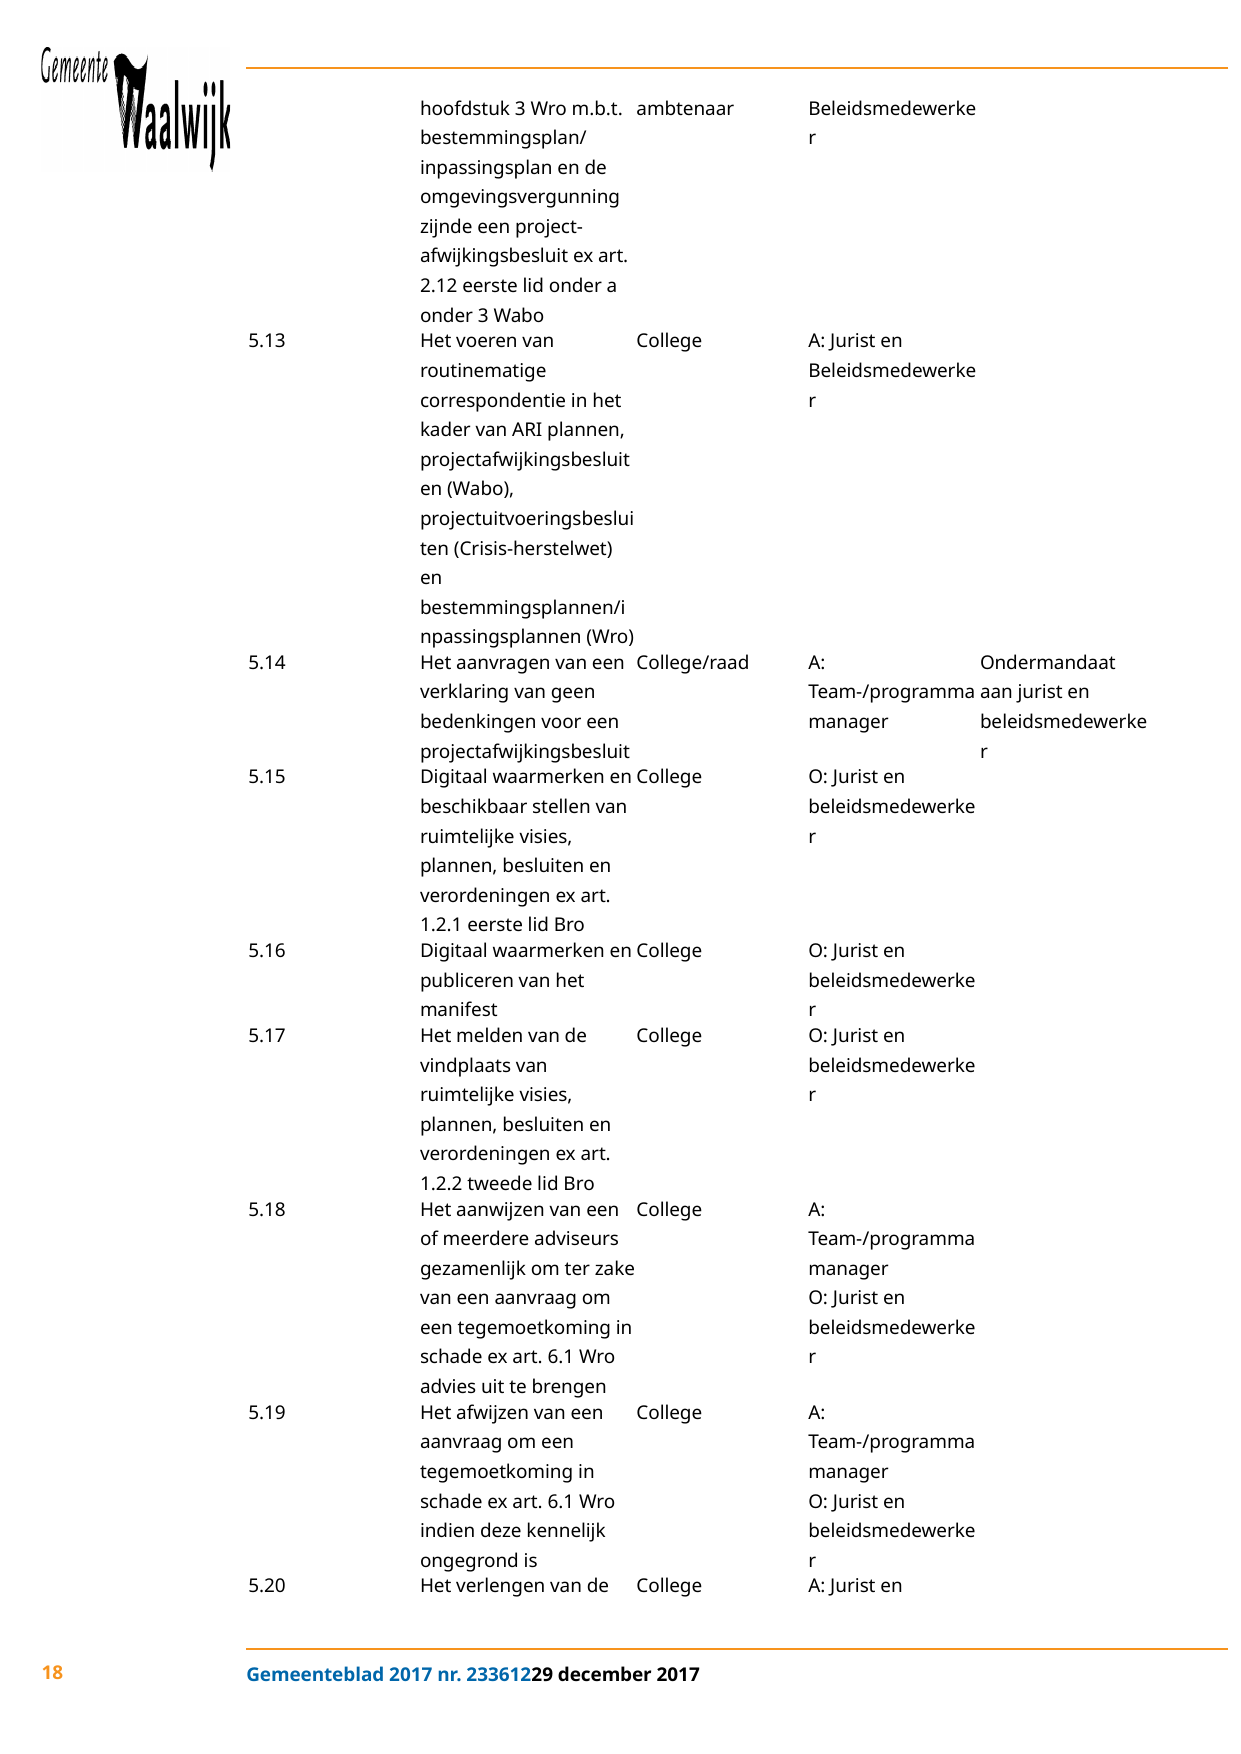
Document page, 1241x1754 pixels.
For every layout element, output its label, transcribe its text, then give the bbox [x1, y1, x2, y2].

table_cell Beleidsmedewerker [808, 95, 980, 328]
table_cell A: Team-/programmamanager O: Jurist en beleidsmedewerker [808, 1399, 980, 1573]
table_cell 5.17 [248, 1022, 420, 1196]
table_cell College/raad [636, 649, 808, 764]
table_cell [980, 764, 1152, 937]
table_cell Het verlengen van de [420, 1573, 636, 1598]
table_cell Het melden van de vindplaats van ruimtelijke visies, plannen, besluiten en verordeningen ex art. 1.2.2 tweede lid Bro [420, 1022, 636, 1196]
table_cell 5.19 [248, 1399, 420, 1573]
table_cell Ondermandaat aan jurist en beleidsmedewerker [980, 649, 1152, 764]
table_cell [980, 1196, 1152, 1399]
table_cell 5.15 [248, 764, 420, 937]
table_cell Het afwijzen van een aanvraag om een tegemoetkoming in schade ex art. 6.1 Wro indien deze kennelijk ongegrond is [420, 1399, 636, 1573]
picture [41, 47, 231, 172]
table_cell hoofdstuk 3 Wro m.b.t. bestemmingsplan/ inpassingsplan en de omgevingsvergunning zijnde een project-afwijkingsbesluit ex art. 2.12 eerste lid onder a onder 3 Wabo [420, 95, 636, 328]
table_cell College [636, 937, 808, 1022]
table_cell 5.18 [248, 1196, 420, 1399]
table_cell Het aanvragen van een verklaring van geen bedenkingen voor een projectafwijkingsbesluit [420, 649, 636, 764]
table_cell College [636, 1573, 808, 1598]
table_cell A: Jurist en [808, 1573, 980, 1598]
table_cell ambtenaar [636, 95, 808, 328]
table_cell College [636, 328, 808, 649]
table_cell 5.20 [248, 1573, 420, 1598]
table_cell [980, 328, 1152, 649]
table_cell [980, 1399, 1152, 1573]
table_cell [980, 95, 1152, 328]
table_cell College [636, 1399, 808, 1573]
table_cell Het voeren van routinematige correspondentie in het kader van ARI plannen, projectafwijkingsbesluiten (Wabo), projectuitvoeringsbesluiten (Crisis-herstelwet) en bestemmingsplannen/inpassingsplannen (Wro) [420, 328, 636, 649]
table_cell [980, 1573, 1152, 1598]
table_cell A: Team-/programmamanager [808, 649, 980, 764]
table_cell College [636, 1022, 808, 1196]
table_cell [248, 95, 420, 328]
table_cell Het aanwijzen van een of meerdere adviseurs gezamenlijk om ter zake van een aanvraag om een tegemoetkoming in schade ex art. 6.1 Wro advies uit te brengen [420, 1196, 636, 1399]
table_cell O: Jurist en beleidsmedewerker [808, 937, 980, 1022]
table_cell College [636, 1196, 808, 1399]
table_cell A: Jurist en Beleidsmedewerker [808, 328, 980, 649]
table_cell Digitaal waarmerken en publiceren van het manifest [420, 937, 636, 1022]
table_cell 5.16 [248, 937, 420, 1022]
table_cell [980, 937, 1152, 1022]
table_cell 5.13 [248, 328, 420, 649]
table_cell [980, 1022, 1152, 1196]
table_cell College [636, 764, 808, 937]
table_cell A: Team-/programmamanager O: Jurist en beleidsmedewerker [808, 1196, 980, 1399]
table_cell Digitaal waarmerken en beschikbaar stellen van ruimtelijke visies, plannen, besluiten en verordeningen ex art. 1.2.1 eerste lid Bro [420, 764, 636, 937]
table_cell 5.14 [248, 649, 420, 764]
table_cell O: Jurist en beleidsmedewerker [808, 1022, 980, 1196]
table_cell O: Jurist en beleidsmedewerker [808, 764, 980, 937]
